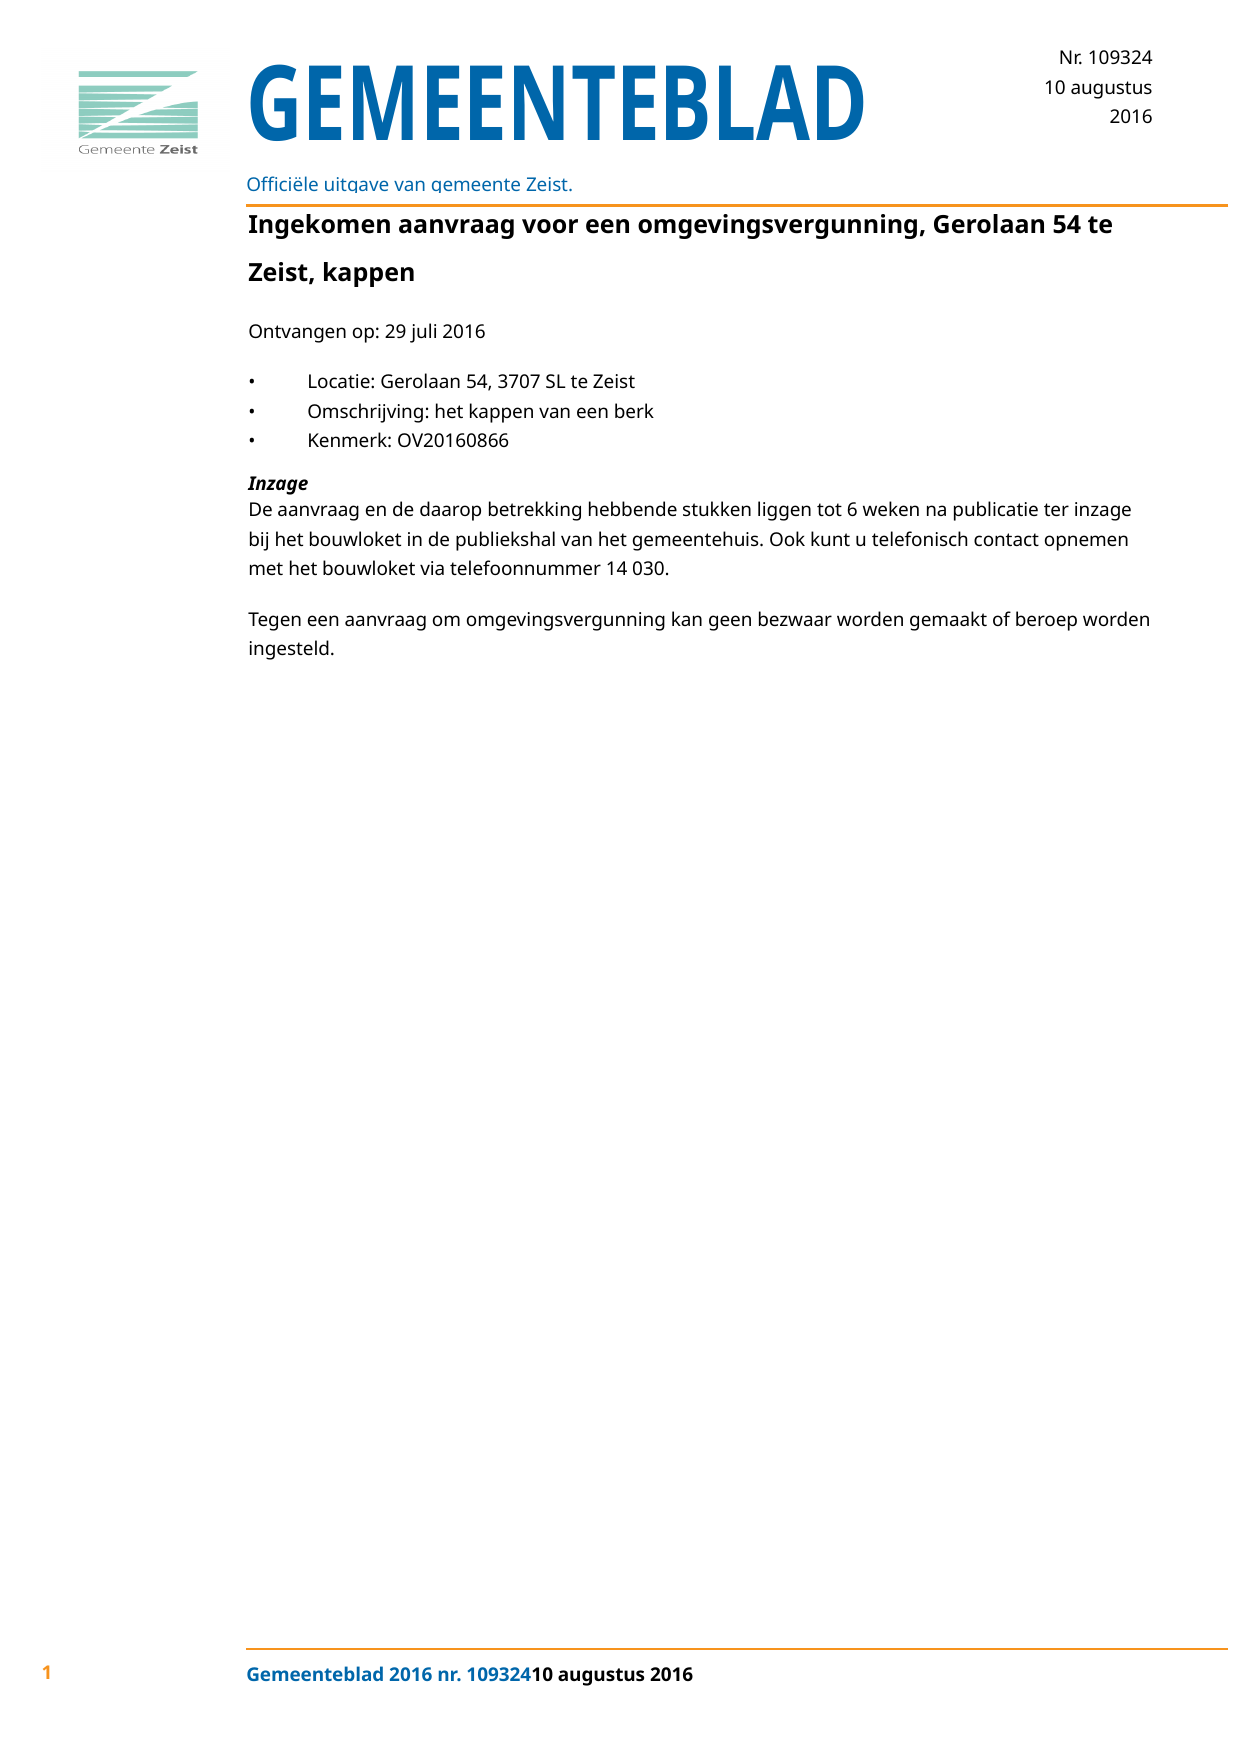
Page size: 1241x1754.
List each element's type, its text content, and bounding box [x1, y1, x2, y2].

picture [41, 47, 231, 172]
text Tegen een aanvraag om omgevingsvergunning kan geen bezwaar worden gemaakt of beroep worden ingesteld. [248, 606, 1152, 661]
text Inzage [248, 471, 1152, 496]
list Omschrijving: het kappen van een berk [248, 398, 1152, 424]
text De aanvraag en de daarop betrekking hebbende stukken liggen tot 6 weken na publicatie ter inzage bij het bouwloket in de publiekshal van het gemeentehuis. Ook kunt u telefonisch contact opnemen met het bouwloket via telefoonnummer 14 030. [248, 496, 1152, 581]
text Ontvangen op: 29 juli 2016 [248, 318, 1152, 344]
list Locatie: Gerolaan 54, 3707 SL te Zeist [248, 368, 1152, 394]
list Kenmerk: OV20160866 [248, 427, 1152, 453]
text Ingekomen aanvraag voor een omgevingsvergunning, Gerolaan 54 te Zeist, kappen [248, 207, 1152, 288]
